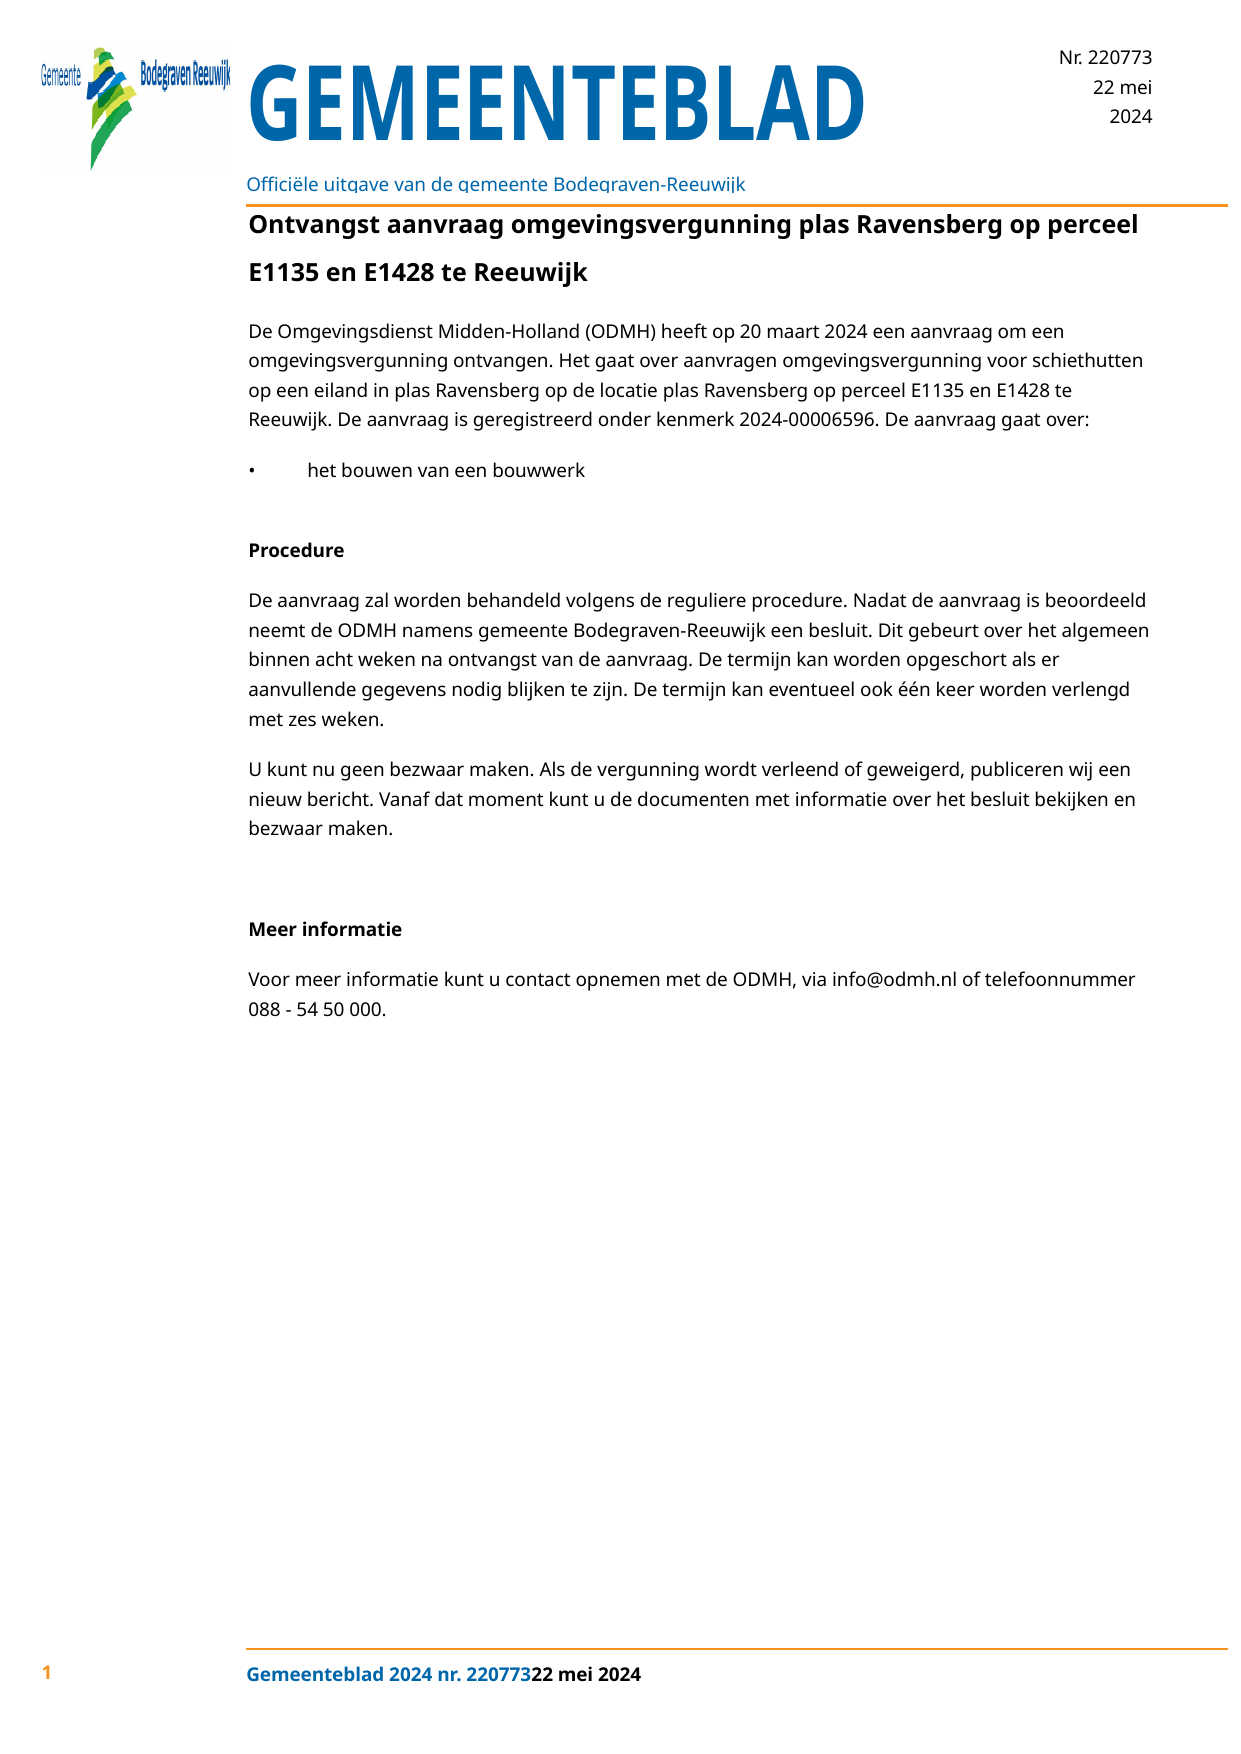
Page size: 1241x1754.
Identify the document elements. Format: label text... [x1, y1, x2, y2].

list het bouwen van een bouwwerk [248, 457, 1152, 483]
text De Omgevingsdienst Midden-Holland (ODMH) heeft op 20 maart 2024 een aanvraag om een omgevingsvergunning ontvangen. Het gaat over aanvragen omgevingsvergunning voor schiethutten op een eiland in plas Ravensberg op de locatie plas Ravensberg op perceel E1135 en E1428 te Reeuwijk. De aanvraag is geregistreerd onder kenmerk 2024-00006596. De aanvraag gaat over: [248, 318, 1152, 432]
picture [41, 47, 231, 172]
text Meer informatie [248, 916, 1152, 942]
text Ontvangst aanvraag omgevingsvergunning plas Ravensberg op perceel E1135 en E1428 te Reeuwijk [248, 207, 1152, 288]
text Procedure [248, 537, 1152, 563]
text De aanvraag zal worden behandeld volgens de reguliere procedure. Nadat de aanvraag is beoordeeld neemt de ODMH namens gemeente Bodegraven-Reeuwijk een besluit. Dit gebeurt over het algemeen binnen acht weken na ontvangst van de aanvraag. De termijn kan worden opgeschort als er aanvullende gegevens nodig blijken te zijn. De termijn kan eventueel ook één keer worden verlengd met zes weken. [248, 587, 1152, 732]
text U kunt nu geen bezwaar maken. Als de vergunning wordt verleend of geweigerd, publiceren wij een nieuw bericht. Vanaf dat moment kunt u de documenten met informatie over het besluit bekijken en bezwaar maken. [248, 756, 1152, 841]
text Voor meer informatie kunt u contact opnemen met de ODMH, via info@odmh.nl of telefoonnummer 088 - 54 50 000. [248, 967, 1152, 1022]
